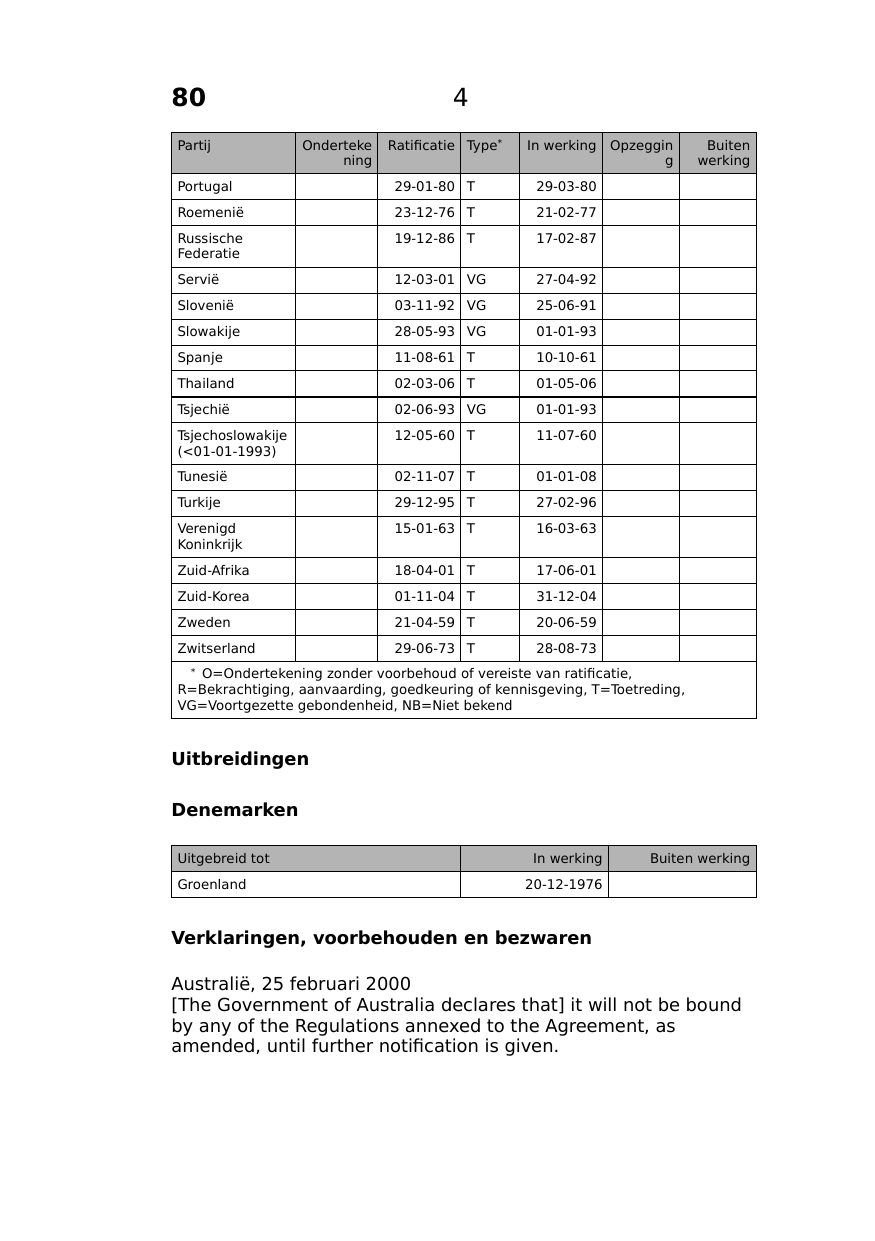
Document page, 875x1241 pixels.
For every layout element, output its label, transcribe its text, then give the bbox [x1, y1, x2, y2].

table_cell 12-03-01 [378, 268, 460, 293]
table_cell 03-11-92 [378, 294, 460, 318]
table_cell 02-11-07 [378, 465, 460, 490]
table_header Ratificatie [378, 133, 460, 173]
table_cell [603, 610, 679, 635]
table_cell Slovenië [172, 294, 295, 318]
table_cell [296, 584, 377, 609]
table_cell [603, 636, 679, 661]
table_cell 18-04-01 [378, 558, 460, 583]
table_cell Verenigd Koninkrijk [172, 517, 295, 557]
table_cell 21-04-59 [378, 610, 460, 635]
table_cell [296, 423, 377, 464]
table_cell [603, 371, 679, 396]
table_cell [680, 517, 756, 557]
table_cell [680, 423, 756, 464]
table_cell 20-12-1976 [461, 872, 608, 897]
table_cell 28-08-73 [520, 636, 602, 661]
table_cell [603, 268, 679, 293]
table_cell [603, 200, 679, 225]
table_cell [296, 636, 377, 661]
text Australië, 25 februari 2000 [171, 974, 756, 995]
table_cell 02-03-06 [378, 371, 460, 396]
table_cell Spanje [172, 346, 295, 370]
table_cell Roemenië [172, 200, 295, 225]
table_header Uitgebreid tot [172, 846, 460, 871]
table_cell [296, 346, 377, 370]
table_cell Tsjechië [172, 398, 295, 422]
table_header Ondertekening [296, 133, 377, 173]
table_cell 29-06-73 [378, 636, 460, 661]
table_cell [680, 294, 756, 318]
table_cell [296, 610, 377, 635]
table_cell Zweden [172, 610, 295, 635]
table_cell 01-01-08 [520, 465, 602, 490]
table_cell [680, 320, 756, 344]
table_cell T [461, 465, 519, 490]
subtitle Denemarken [171, 799, 756, 820]
table_cell [296, 517, 377, 557]
table_cell T [461, 423, 519, 464]
table_cell T [461, 610, 519, 635]
table_cell [296, 558, 377, 583]
table_cell [603, 517, 679, 557]
table_header Partij [172, 133, 295, 173]
table_cell Tunesië [172, 465, 295, 490]
table_cell 29-03-80 [520, 174, 602, 199]
table_cell [603, 398, 679, 422]
table_cell Russische Federatie [172, 226, 295, 267]
table_cell 17-02-87 [520, 226, 602, 267]
table_cell [680, 636, 756, 661]
table_cell Tsjechoslowakije (<01-01-1993) [172, 423, 295, 464]
table_cell 31-12-04 [520, 584, 602, 609]
table_cell T [461, 346, 519, 370]
table_cell Zuid-Korea [172, 584, 295, 609]
table_cell 11-08-61 [378, 346, 460, 370]
table_cell T [461, 174, 519, 199]
table_header Buiten werking [680, 133, 756, 173]
table_cell [296, 294, 377, 318]
table_cell [609, 872, 756, 897]
table_cell 27-04-92 [520, 268, 602, 293]
table_cell [680, 465, 756, 490]
table_cell T [461, 584, 519, 609]
table_header Type* [461, 133, 519, 173]
table_cell [296, 200, 377, 225]
table_cell [680, 584, 756, 609]
table_cell 28-05-93 [378, 320, 460, 344]
table_cell 01-11-04 [378, 584, 460, 609]
table_cell * O=Ondertekening zonder voorbehoud of vereiste van ratificatie, R=Bekrachtiging, aanvaarding, goedkeuring of kennisgeving, T=Toetreding, VG=Voortgezette gebondenheid, NB=Niet bekend [172, 662, 756, 718]
table_cell 01-01-93 [520, 398, 602, 422]
table_cell T [461, 371, 519, 396]
table_cell T [461, 558, 519, 583]
table_cell [603, 423, 679, 464]
subtitle Verklaringen, voorbehouden en bezwaren [171, 928, 756, 949]
table_cell [680, 226, 756, 267]
text [The Government of Australia declares that] it will not be bound by any of the Regulations annexed to the Agreement, as amended, until further notification is given. [171, 995, 756, 1057]
table_header Opzegging [603, 133, 679, 173]
table_cell 19-12-86 [378, 226, 460, 267]
table_cell [680, 346, 756, 370]
table_cell [603, 346, 679, 370]
table_cell T [461, 517, 519, 557]
table_cell 16-03-63 [520, 517, 602, 557]
table_cell [603, 558, 679, 583]
table_cell [296, 226, 377, 267]
table_cell [680, 398, 756, 422]
table_cell [603, 491, 679, 516]
table_cell 29-01-80 [378, 174, 460, 199]
table_cell VG [461, 320, 519, 344]
table_cell [603, 320, 679, 344]
table_cell [603, 465, 679, 490]
table_cell Portugal [172, 174, 295, 199]
table_cell [680, 491, 756, 516]
table_header Buiten werking [609, 846, 756, 871]
table_cell [603, 226, 679, 267]
table_header In werking [461, 846, 608, 871]
table_cell Groenland [172, 872, 460, 897]
table_cell 29-12-95 [378, 491, 460, 516]
table_cell [603, 174, 679, 199]
table_cell [680, 610, 756, 635]
table_cell Turkije [172, 491, 295, 516]
table_cell [680, 371, 756, 396]
table_cell Zwitserland [172, 636, 295, 661]
table_cell VG [461, 268, 519, 293]
table_cell Thailand [172, 371, 295, 396]
table_cell 25-06-91 [520, 294, 602, 318]
table_cell VG [461, 294, 519, 318]
table_cell 11-07-60 [520, 423, 602, 464]
table_cell [296, 174, 377, 199]
table_cell [680, 174, 756, 199]
table_cell [296, 398, 377, 422]
table_cell 23-12-76 [378, 200, 460, 225]
table_header In werking [520, 133, 602, 173]
table_cell 20-06-59 [520, 610, 602, 635]
table_cell [680, 200, 756, 225]
table_cell 15-01-63 [378, 517, 460, 557]
table_cell T [461, 226, 519, 267]
table_cell [680, 268, 756, 293]
table_cell [296, 371, 377, 396]
table_cell 01-01-93 [520, 320, 602, 344]
subtitle Uitbreidingen [171, 749, 756, 769]
table_cell 12-05-60 [378, 423, 460, 464]
table_cell [603, 584, 679, 609]
table_cell 27-02-96 [520, 491, 602, 516]
table_cell Servië [172, 268, 295, 293]
table_cell Zuid-Afrika [172, 558, 295, 583]
table_cell 01-05-06 [520, 371, 602, 396]
table_cell 10-10-61 [520, 346, 602, 370]
table_cell T [461, 200, 519, 225]
table_cell 21-02-77 [520, 200, 602, 225]
table_cell Slowakije [172, 320, 295, 344]
table_cell 02-06-93 [378, 398, 460, 422]
table_cell [296, 465, 377, 490]
table_cell [296, 491, 377, 516]
table_cell [680, 558, 756, 583]
table_cell [296, 320, 377, 344]
table_cell T [461, 636, 519, 661]
table_cell VG [461, 398, 519, 422]
table_cell [296, 268, 377, 293]
table_cell [603, 294, 679, 318]
table_cell 17-06-01 [520, 558, 602, 583]
table_cell T [461, 491, 519, 516]
